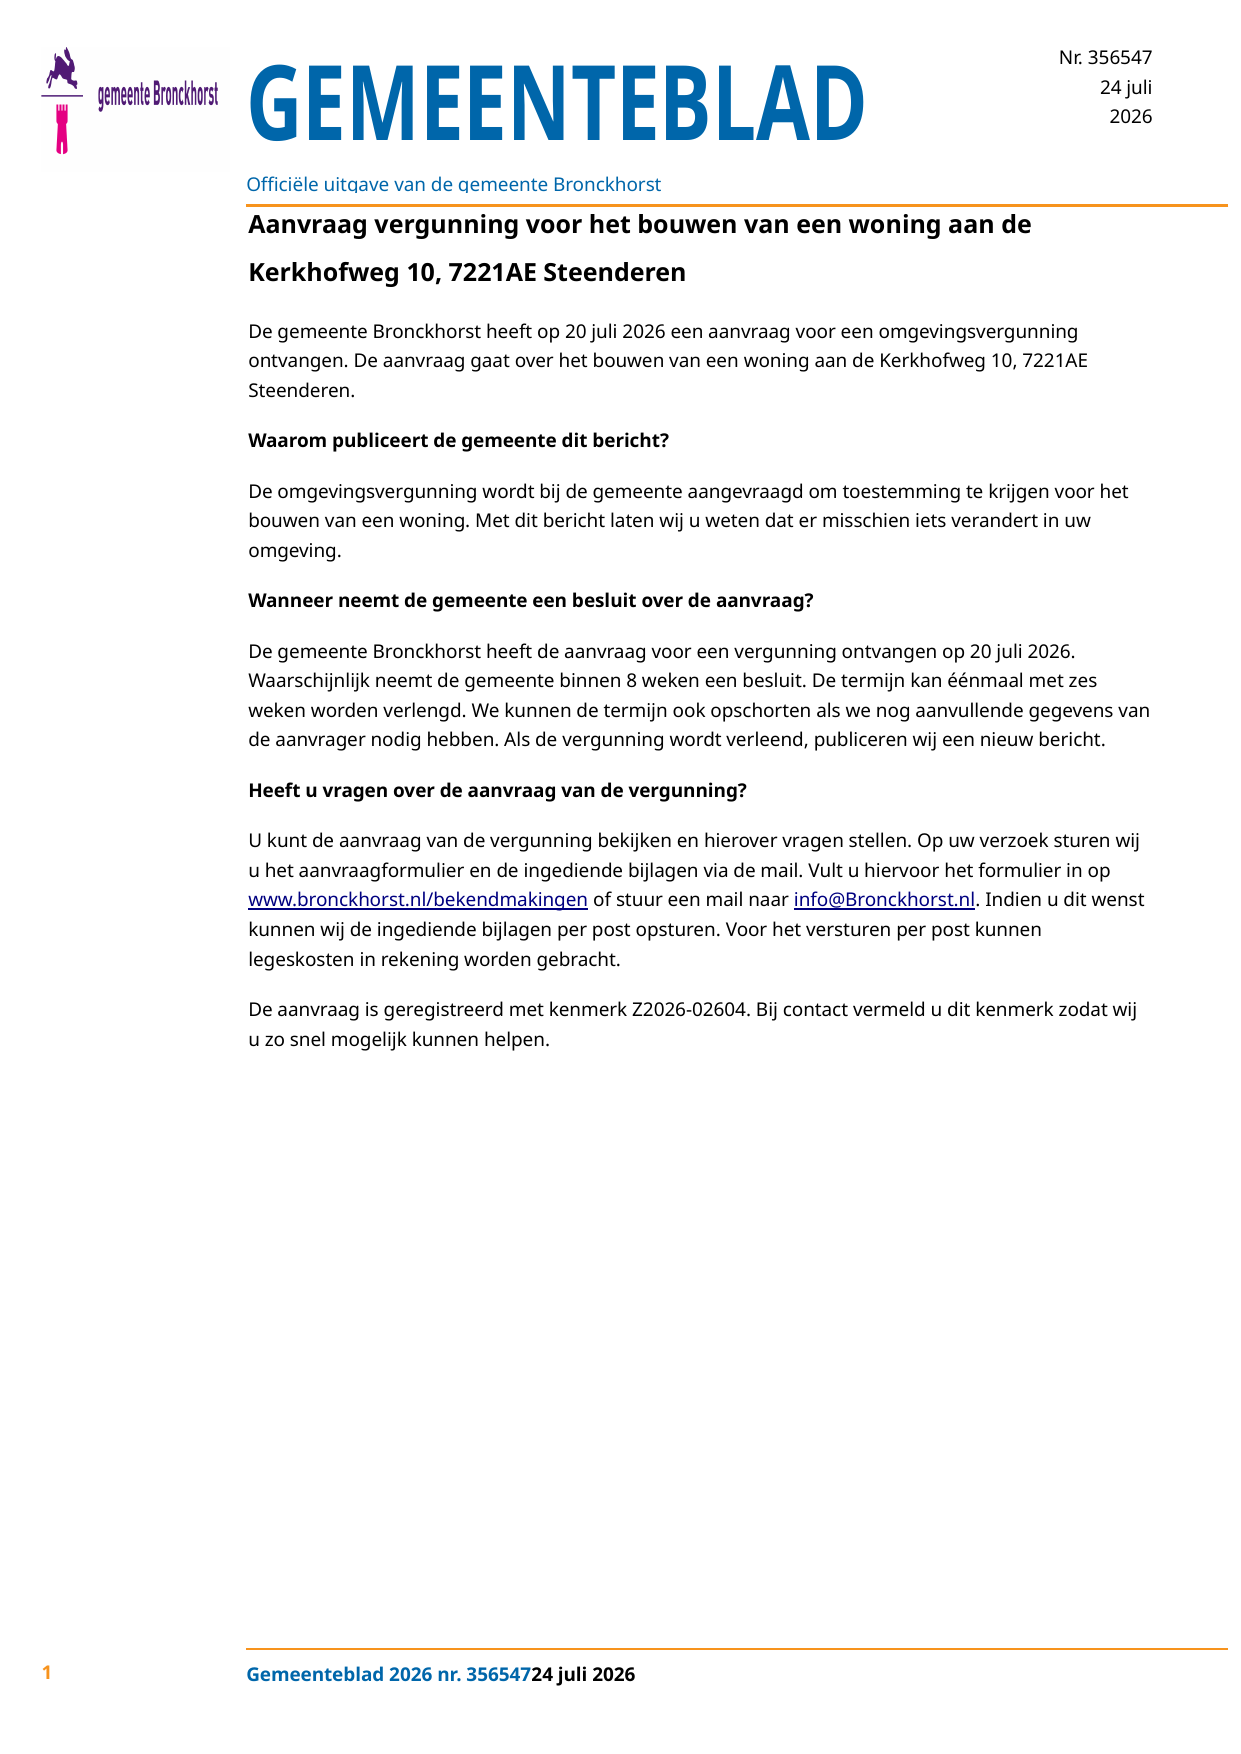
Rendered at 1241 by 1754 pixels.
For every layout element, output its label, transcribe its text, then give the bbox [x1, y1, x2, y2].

text Aanvraag vergunning voor het bouwen van een woning aan de Kerkhofweg 10, 7221AE Steenderen [248, 207, 1152, 288]
text Heeft u vragen over de aanvraag van de vergunning? [248, 777, 1152, 803]
picture [41, 47, 231, 172]
text Waarom publiceert de gemeente dit bericht? [248, 427, 1152, 453]
text De aanvraag is geregistreerd met kenmerk Z2026-02604. Bij contact vermeld u dit kenmerk zodat wij u zo snel mogelijk kunnen helpen. [248, 996, 1152, 1052]
text U kunt de aanvraag van de vergunning bekijken en hierover vragen stellen. Op uw verzoek sturen wij u het aanvraagformulier en de ingediende bijlagen via de mail. Vult u hiervoor het formulier in op www.bronckhorst.nl/bekendmakingen of stuur een mail naar info@Bronckhorst.nl. Indien u dit wenst kunnen wij de ingediende bijlagen per post opsturen. Voor het versturen per post kunnen legeskosten in rekening worden gebracht. [248, 827, 1152, 972]
text De gemeente Bronckhorst heeft de aanvraag voor een vergunning ontvangen op 20 juli 2026. Waarschijnlijk neemt de gemeente binnen 8 weken een besluit. De termijn kan éénmaal met zes weken worden verlengd. We kunnen de termijn ook opschorten als we nog aanvullende gegevens van de aanvrager nodig hebben. Als de vergunning wordt verleend, publiceren wij een nieuw bericht. [248, 638, 1152, 752]
text Wanneer neemt de gemeente een besluit over de aanvraag? [248, 587, 1152, 613]
text De omgevingsvergunning wordt bij de gemeente aangevraagd om toestemming te krijgen voor het bouwen van een woning. Met dit bericht laten wij u weten dat er misschien iets verandert in uw omgeving. [248, 478, 1152, 563]
text De gemeente Bronckhorst heeft op 20 juli 2026 een aanvraag voor een omgevingsvergunning ontvangen. De aanvraag gaat over het bouwen van een woning aan de Kerkhofweg 10, 7221AE Steenderen. [248, 318, 1152, 403]
